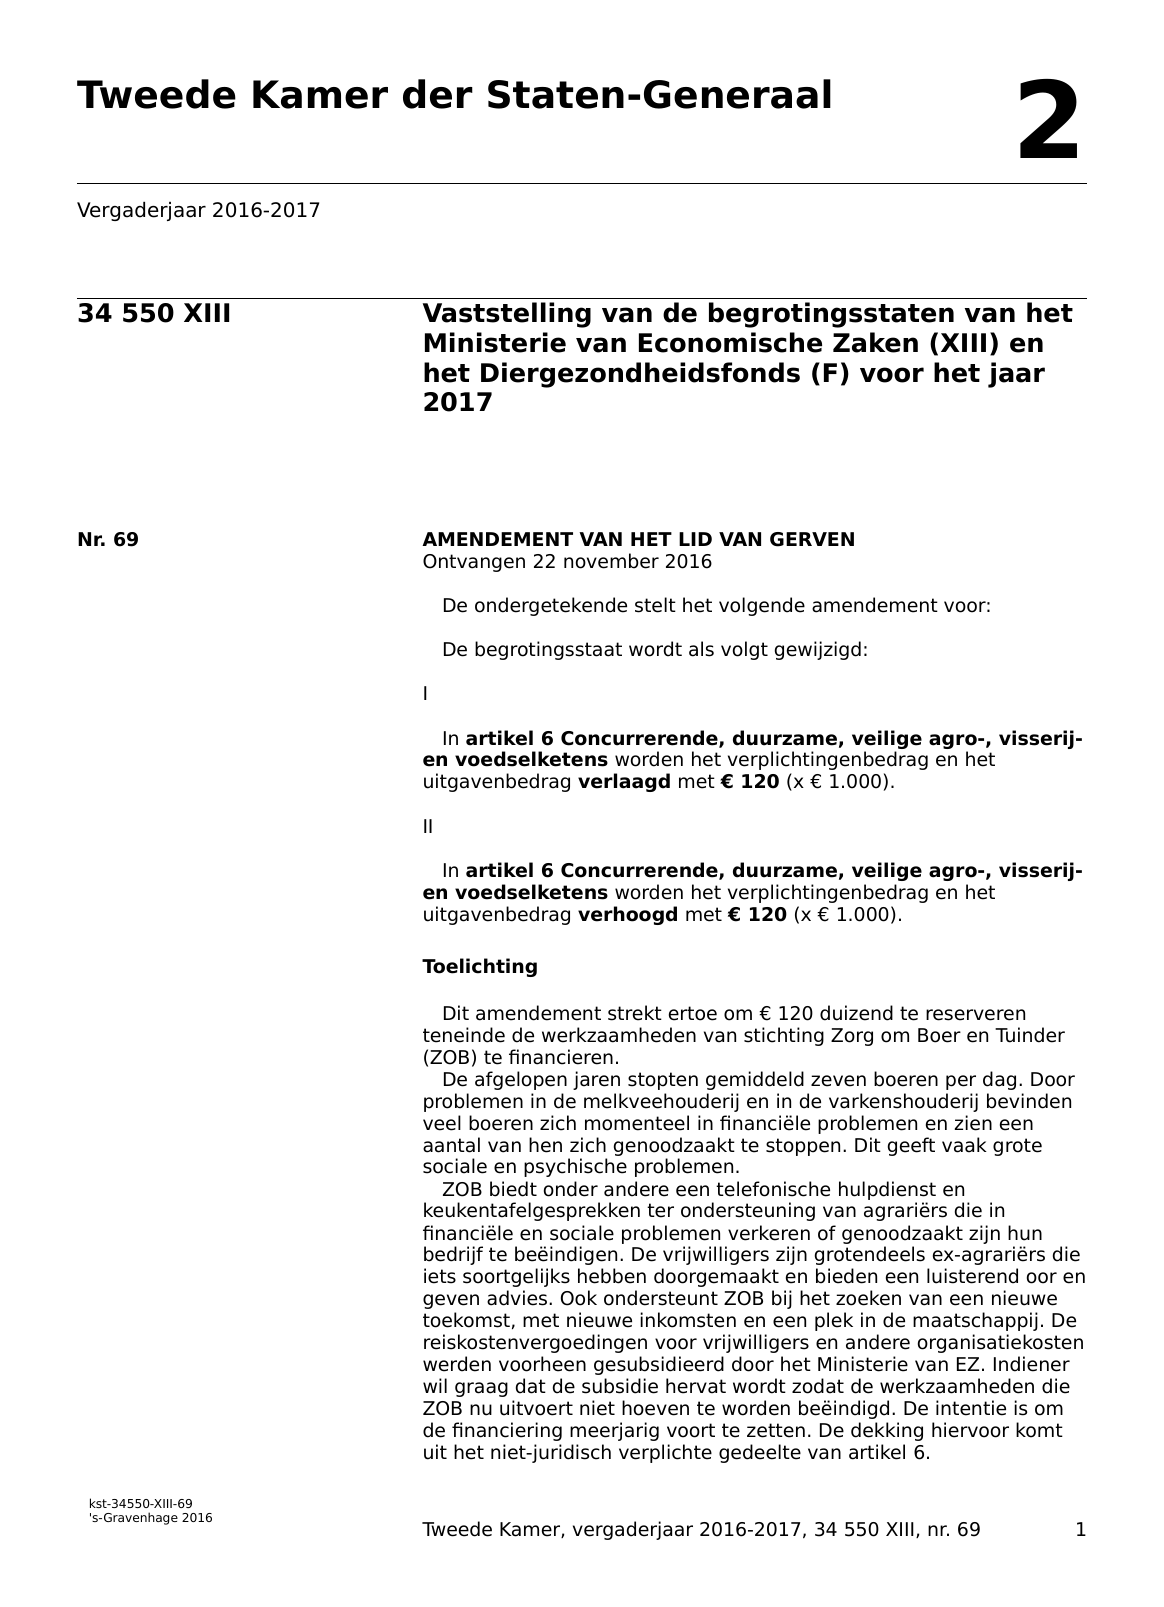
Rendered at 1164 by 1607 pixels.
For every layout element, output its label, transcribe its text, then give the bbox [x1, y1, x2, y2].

subtitle 34 550 XIII Vaststelling van de begrotingsstaten van het Ministerie van Economische Zaken (XIII) en het Diergezondheidsfonds (F) voor het jaar 2017 [77, 299, 1087, 418]
text De begrotingsstaat wordt als volgt gewijzigd: [422, 639, 1087, 661]
text I [422, 683, 1087, 705]
table_header 2 [886, 59, 1087, 183]
text In artikel 6 Concurrerende, duurzame, veilige agro-, visserij- en voedselketens worden het verplichtingenbedrag en het uitgavenbedrag verhoogd met € 120 (x € 1.000). [422, 860, 1087, 926]
text kst-34550-XIII-69 [88, 1497, 323, 1511]
text ZOB biedt onder andere een telefonische hulpdienst en keukentafelgesprekken ter ondersteuning van agrariërs die in financiële en sociale problemen verkeren of genoodzaakt zijn hun bedrijf te beëindigen. De vrijwilligers zijn grotendeels ex-agrariërs die iets soortgelijks hebben doorgemaakt en bieden een luisterend oor en geven advies. Ook ondersteunt ZOB bij het zoeken van een nieuwe toekomst, met nieuwe inkomsten en een plek in de maatschappij. De reiskostenvergoedingen voor vrijwilligers en andere organisatiekosten werden voorheen gesubsidieerd door het Ministerie van EZ. Indiener wil graag dat de subsidie hervat wordt zodat de werkzaamheden die ZOB nu uitvoert niet hoeven te worden beëindigd. De intentie is om de financiering meerjarig voort te zetten. De dekking hiervoor komt uit het niet-juridisch verplichte gedeelte van artikel 6. [422, 1178, 1087, 1464]
text Dit amendement strekt ertoe om € 120 duizend te reserveren teneinde de werkzaamheden van stichting Zorg om Boer en Tuinder (ZOB) te financieren. [422, 1003, 1087, 1068]
subtitle Toelichting [422, 956, 1087, 978]
text Ontvangen 22 november 2016 [422, 551, 1087, 573]
subtitle Nr. 69 AMENDEMENT VAN HET LID VAN GERVEN [77, 529, 1087, 551]
text In artikel 6 Concurrerende, duurzame, veilige agro-, visserij- en voedselketens worden het verplichtingenbedrag en het uitgavenbedrag verlaagd met € 120 (x € 1.000). [422, 727, 1087, 793]
text II [422, 816, 1087, 837]
table_cell Vergaderjaar 2016-2017 [77, 184, 1087, 298]
text 's-Gravenhage 2016 [88, 1511, 323, 1525]
text De afgelopen jaren stopten gemiddeld zeven boeren per dag. Door problemen in de melkveehouderij en in de varkenshouderij bevinden veel boeren zich momenteel in financiële problemen en zien een aantal van hen zich genoodzaakt te stoppen. Dit geeft vaak grote sociale en psychische problemen. [422, 1068, 1087, 1178]
table_header Tweede Kamer der Staten-Generaal [77, 59, 886, 183]
text De ondergetekende stelt het volgende amendement voor: [422, 595, 1087, 617]
